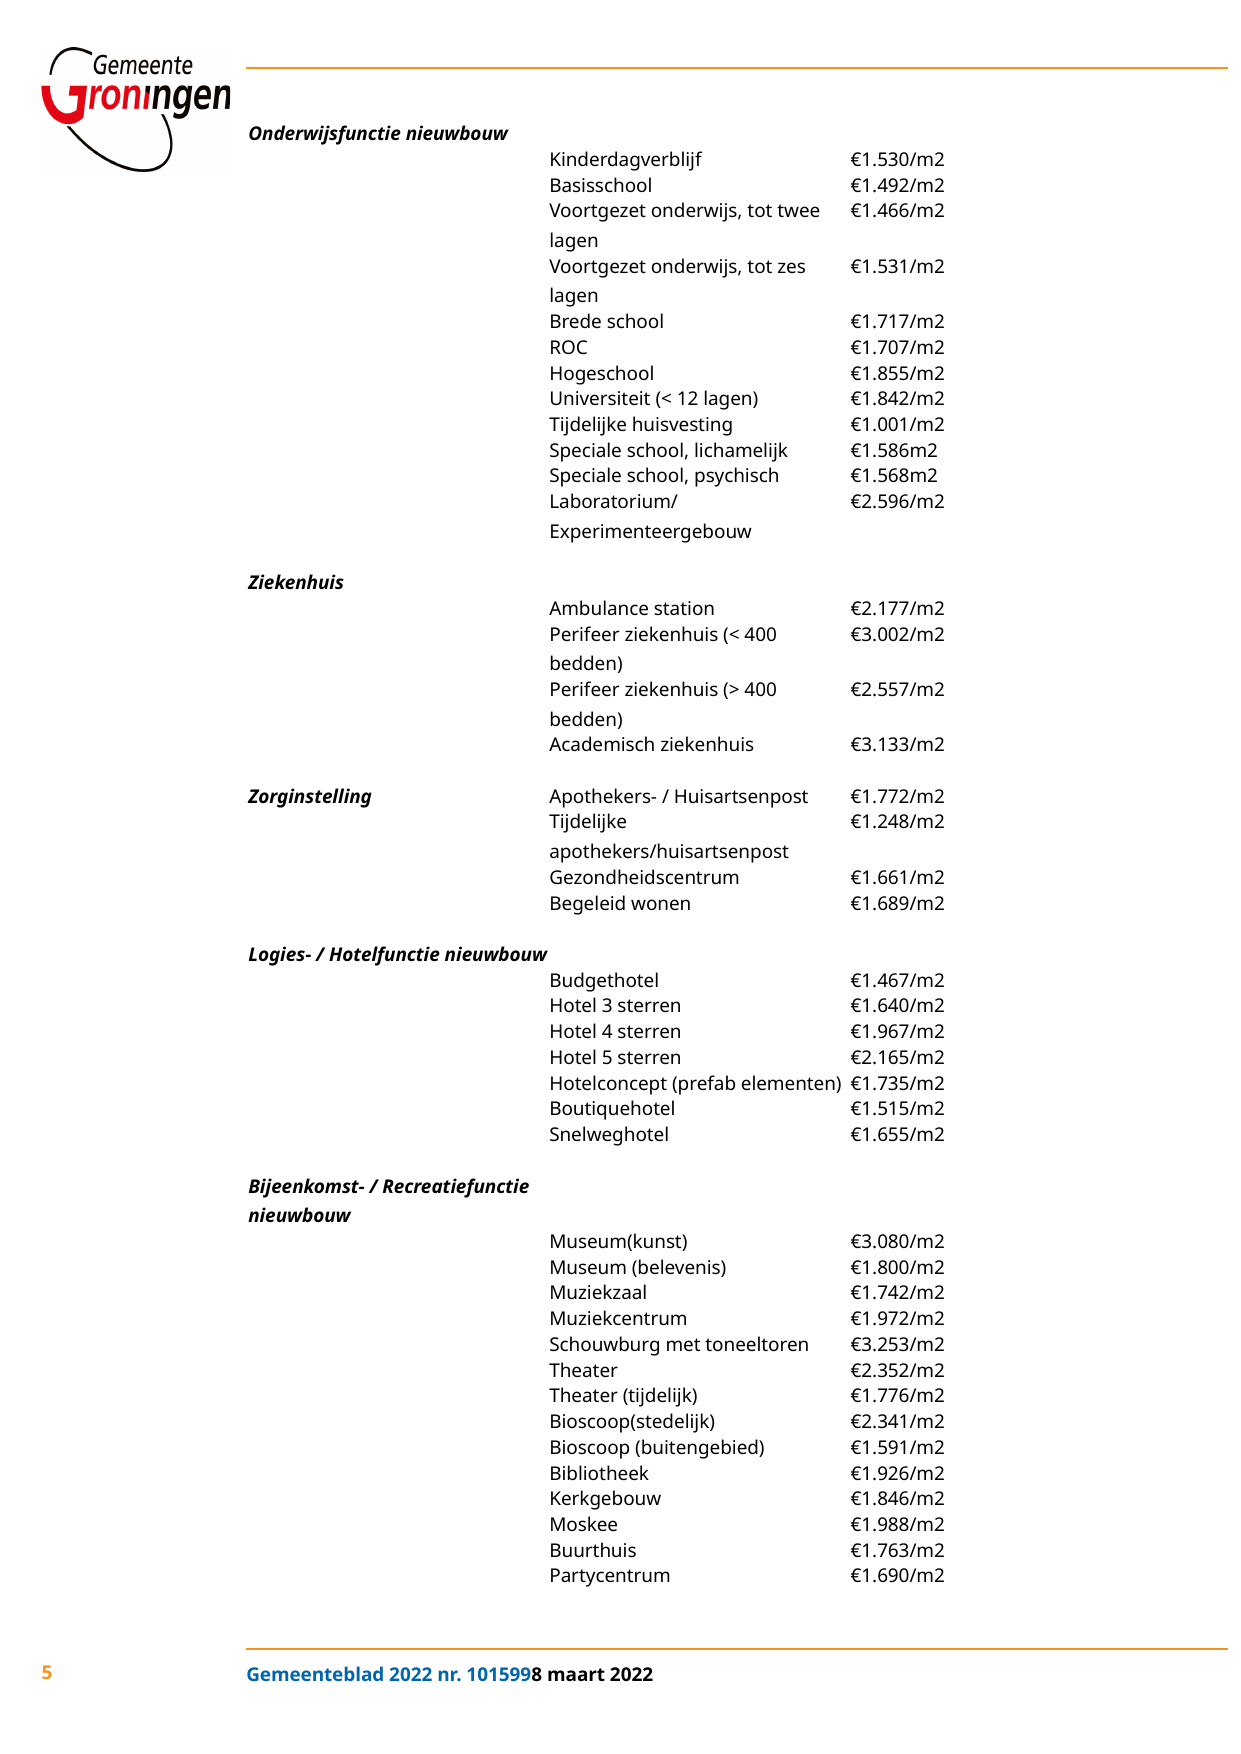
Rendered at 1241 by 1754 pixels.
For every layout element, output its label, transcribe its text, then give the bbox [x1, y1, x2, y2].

table_cell Voortgezet onderwijs, tot twee lagen [549, 198, 850, 253]
table_cell Theater [549, 1357, 850, 1382]
table_cell €3.253/m2 [850, 1331, 1152, 1357]
table_cell [248, 1228, 549, 1254]
table_cell [248, 411, 549, 437]
table_cell [248, 1305, 549, 1331]
table_cell €1.530/m2 [850, 146, 1152, 172]
table_cell [850, 1173, 1152, 1228]
table_cell [248, 864, 549, 890]
table_cell [248, 967, 549, 993]
table_cell [248, 595, 549, 621]
table_cell [248, 334, 549, 360]
table_cell [248, 1331, 549, 1357]
table_cell €1.640/m2 [850, 993, 1152, 1018]
table_cell €1.772/m2 [850, 783, 1152, 809]
table_cell [549, 95, 850, 121]
table_cell Hotel 5 sterren [549, 1044, 850, 1070]
table_cell Bioscoop(stedelijk) [549, 1408, 850, 1434]
table_cell [549, 121, 850, 146]
table_cell [248, 253, 549, 308]
table_cell [248, 1485, 549, 1511]
table_cell [248, 732, 549, 757]
table_cell [850, 95, 1152, 121]
table_cell [248, 1121, 549, 1147]
table_cell Academisch ziekenhuis [549, 732, 850, 757]
table_cell €1.717/m2 [850, 308, 1152, 334]
table_cell €1.515/m2 [850, 1096, 1152, 1121]
table_cell Bioscoop (buitengebied) [549, 1434, 850, 1460]
table_cell Gezondheidscentrum [549, 864, 850, 890]
table_cell Hotelconcept (prefab elementen) [549, 1070, 850, 1096]
table_cell €1.776/m2 [850, 1383, 1152, 1408]
table_cell [248, 1019, 549, 1044]
table_cell €3.080/m2 [850, 1228, 1152, 1254]
table_cell €1.926/m2 [850, 1460, 1152, 1485]
table_cell €1.655/m2 [850, 1121, 1152, 1147]
table_cell [248, 621, 549, 676]
picture [41, 47, 231, 172]
table_cell Apothekers- / Huisartsenpost [549, 783, 850, 809]
table_cell [248, 198, 549, 253]
table_cell €1.531/m2 [850, 253, 1152, 308]
table_cell €1.690/m2 [850, 1563, 1152, 1588]
table_cell [850, 757, 1152, 783]
table_cell [248, 489, 549, 544]
table_cell €1.248/m2 [850, 809, 1152, 864]
table_cell €1.492/m2 [850, 172, 1152, 198]
table_cell €1.742/m2 [850, 1280, 1152, 1305]
table_cell Buurthuis [549, 1537, 850, 1563]
table_cell Theater (tijdelijk) [549, 1383, 850, 1408]
table_cell €1.466/m2 [850, 198, 1152, 253]
table_cell [248, 463, 549, 488]
table_cell [850, 941, 1152, 967]
table_cell €2.352/m2 [850, 1357, 1152, 1382]
table_cell Voortgezet onderwijs, tot zes lagen [549, 253, 850, 308]
table_cell Zorginstelling [248, 783, 549, 809]
table_cell [248, 386, 549, 411]
table_cell [248, 360, 549, 386]
table_cell €1.842/m2 [850, 386, 1152, 411]
table_cell €1.846/m2 [850, 1485, 1152, 1511]
table_cell €2.596/m2 [850, 489, 1152, 544]
table_cell €1.591/m2 [850, 1434, 1152, 1460]
table_cell €1.467/m2 [850, 967, 1152, 993]
table_cell Kinderdagverblijf [549, 146, 850, 172]
table_cell [549, 916, 850, 941]
table_cell Hotel 3 sterren [549, 993, 850, 1018]
table_cell Boutiquehotel [549, 1096, 850, 1121]
table_cell €1.855/m2 [850, 360, 1152, 386]
table_cell [248, 437, 549, 463]
table_cell Basisschool [549, 172, 850, 198]
table_cell €2.557/m2 [850, 676, 1152, 732]
table_cell [248, 1383, 549, 1408]
table_cell €1.735/m2 [850, 1070, 1152, 1096]
table_cell €1.763/m2 [850, 1537, 1152, 1563]
table_cell Bijeenkomst- / Recreatiefunctie nieuwbouw [248, 1173, 549, 1228]
table_cell Perifeer ziekenhuis (> 400 bedden) [549, 676, 850, 732]
table_cell €1.707/m2 [850, 334, 1152, 360]
table_cell [248, 95, 549, 121]
table_cell Schouwburg met toneeltoren [549, 1331, 850, 1357]
table_cell €1.661/m2 [850, 864, 1152, 890]
table_cell €2.165/m2 [850, 1044, 1152, 1070]
table_cell €1.689/m2 [850, 890, 1152, 916]
table_cell [248, 1280, 549, 1305]
table_cell [248, 1096, 549, 1121]
table_cell €1.586m2 [850, 437, 1152, 463]
table_cell ROC [549, 334, 850, 360]
table_cell Bibliotheek [549, 1460, 850, 1485]
table_cell Museum (belevenis) [549, 1254, 850, 1279]
table_cell [248, 1070, 549, 1096]
table_cell [549, 1147, 850, 1173]
table_cell €1.800/m2 [850, 1254, 1152, 1279]
table_cell [248, 916, 549, 941]
table_cell [248, 1563, 549, 1588]
table_cell [549, 757, 850, 783]
table_cell [248, 1254, 549, 1279]
table_cell [248, 1408, 549, 1434]
table_cell €1.967/m2 [850, 1019, 1152, 1044]
table_cell [248, 1044, 549, 1070]
table_cell Ziekenhuis [248, 570, 549, 595]
table_cell €1.001/m2 [850, 411, 1152, 437]
table_cell [248, 1434, 549, 1460]
table_cell Onderwijsfunctie nieuwbouw [248, 121, 549, 146]
table_cell [549, 941, 850, 967]
table_cell Hotel 4 sterren [549, 1019, 850, 1044]
table_cell €2.177/m2 [850, 595, 1152, 621]
table_cell Ambulance station [549, 595, 850, 621]
table_cell [850, 1147, 1152, 1173]
table_cell [248, 1537, 549, 1563]
table_cell [248, 146, 549, 172]
table_cell [248, 172, 549, 198]
table_cell [248, 1357, 549, 1382]
table_cell Snelweghotel [549, 1121, 850, 1147]
table_cell [850, 916, 1152, 941]
table_cell [248, 809, 549, 864]
table_cell Perifeer ziekenhuis (< 400 bedden) [549, 621, 850, 676]
table_cell Tijdelijke apothekers/huisartsenpost [549, 809, 850, 864]
table_cell [248, 993, 549, 1018]
table_cell Speciale school, lichamelijk [549, 437, 850, 463]
table_cell [248, 1460, 549, 1485]
table_cell €1.988/m2 [850, 1511, 1152, 1537]
table_cell Begeleid wonen [549, 890, 850, 916]
table_cell [248, 1147, 549, 1173]
table_cell €3.002/m2 [850, 621, 1152, 676]
table_cell [549, 544, 850, 569]
table_cell €1.568m2 [850, 463, 1152, 488]
table_cell [850, 121, 1152, 146]
table_cell Universiteit (< 12 lagen) [549, 386, 850, 411]
table_cell [549, 1173, 850, 1228]
table_cell Kerkgebouw [549, 1485, 850, 1511]
table_cell Muziekcentrum [549, 1305, 850, 1331]
table_cell Partycentrum [549, 1563, 850, 1588]
table_cell €2.341/m2 [850, 1408, 1152, 1434]
table_cell Budgethotel [549, 967, 850, 993]
table_cell [248, 1511, 549, 1537]
table_cell [248, 890, 549, 916]
table_cell €1.972/m2 [850, 1305, 1152, 1331]
table_cell [248, 544, 549, 569]
table_cell Museum(kunst) [549, 1228, 850, 1254]
table_cell Moskee [549, 1511, 850, 1537]
table_cell [549, 570, 850, 595]
table_cell €3.133/m2 [850, 732, 1152, 757]
table_cell Hogeschool [549, 360, 850, 386]
table_cell Logies- / Hotelfunctie nieuwbouw [248, 941, 549, 967]
table_cell Laboratorium/ Experimenteergebouw [549, 489, 850, 544]
table_cell [248, 757, 549, 783]
table_cell [850, 544, 1152, 569]
table_cell [850, 570, 1152, 595]
table_cell Speciale school, psychisch [549, 463, 850, 488]
table_cell Brede school [549, 308, 850, 334]
table_cell [248, 308, 549, 334]
table_cell Muziekzaal [549, 1280, 850, 1305]
table_cell [248, 676, 549, 732]
table_cell Tijdelijke huisvesting [549, 411, 850, 437]
